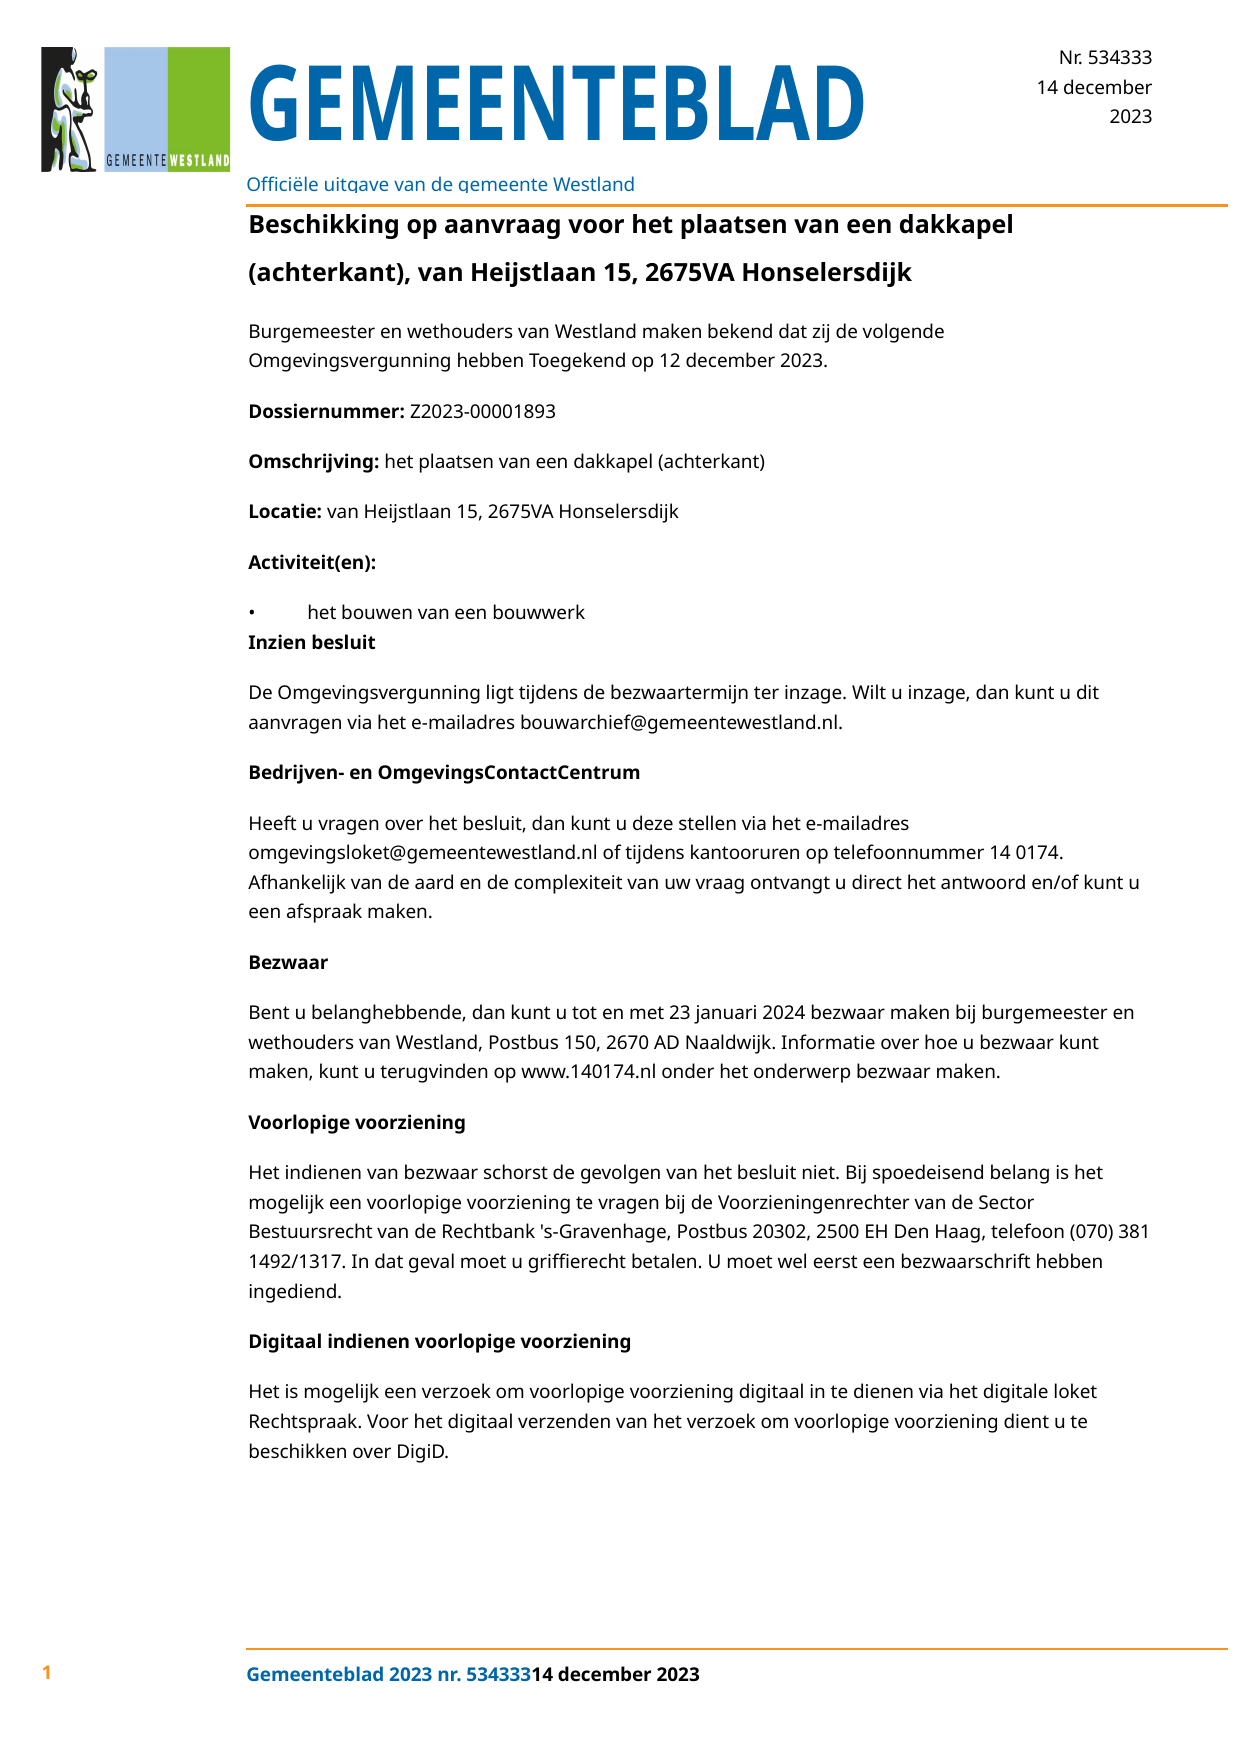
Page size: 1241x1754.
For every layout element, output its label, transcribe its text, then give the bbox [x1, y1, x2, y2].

text Dossiernummer: Z2023-00001893 [248, 398, 1152, 424]
text De Omgevingsvergunning ligt tijdens de bezwaartermijn ter inzage. Wilt u inzage, dan kunt u dit aanvragen via het e-mailadres bouwarchief@gemeentewestland.nl. [248, 679, 1152, 735]
text Het is mogelijk een verzoek om voorlopige voorziening digitaal in te dienen via het digitale loket Rechtspraak. Voor het digitaal verzenden van het verzoek om voorlopige voorziening dient u te beschikken over DigiD. [248, 1379, 1152, 1464]
text Burgemeester en wethouders van Westland maken bekend dat zij de volgende Omgevingsvergunning hebben Toegekend op 12 december 2023. [248, 318, 1152, 373]
text Locatie: van Heijstlaan 15, 2675VA Honselersdijk [248, 499, 1152, 524]
list het bouwen van een bouwwerk [248, 599, 1152, 625]
text Bezwaar [248, 949, 1152, 975]
text Voorlopige voorziening [248, 1109, 1152, 1135]
text Het indienen van bezwaar schorst de gevolgen van het besluit niet. Bij spoedeisend belang is het mogelijk een voorlopige voorziening te vragen bij de Voorzieningenrechter van de Sector Bestuursrecht van de Rechtbank 's-Gravenhage, Postbus 20302, 2500 EH Den Haag, telefoon (070) 381 1492/1317. In dat geval moet u griffierecht betalen. U moet wel eerst een bezwaarschrift hebben ingediend. [248, 1159, 1152, 1304]
text Inzien besluit [248, 629, 1152, 655]
picture [41, 47, 231, 172]
text Beschikking op aanvraag voor het plaatsen van een dakkapel (achterkant), van Heijstlaan 15, 2675VA Honselersdijk [248, 207, 1152, 288]
text Bent u belanghebbende, dan kunt u tot en met 23 januari 2024 bezwaar maken bij burgemeester en wethouders van Westland, Postbus 150, 2670 AD Naaldwijk. Informatie over hoe u bezwaar kunt maken, kunt u terugvinden op www.140174.nl onder het onderwerp bezwaar maken. [248, 999, 1152, 1084]
text Activiteit(en): [248, 549, 1152, 575]
text Bedrijven- en OmgevingsContactCentrum [248, 759, 1152, 785]
text Heeft u vragen over het besluit, dan kunt u deze stellen via het e-mailadres omgevingsloket@gemeentewestland.nl of tijdens kantooruren op telefoonnummer 14 0174. Afhankelijk van de aard en de complexiteit van uw vraag ontvangt u direct het antwoord en/of kunt u een afspraak maken. [248, 810, 1152, 924]
text Omschrijving: het plaatsen van een dakkapel (achterkant) [248, 448, 1152, 474]
text Digitaal indienen voorlopige voorziening [248, 1328, 1152, 1354]
